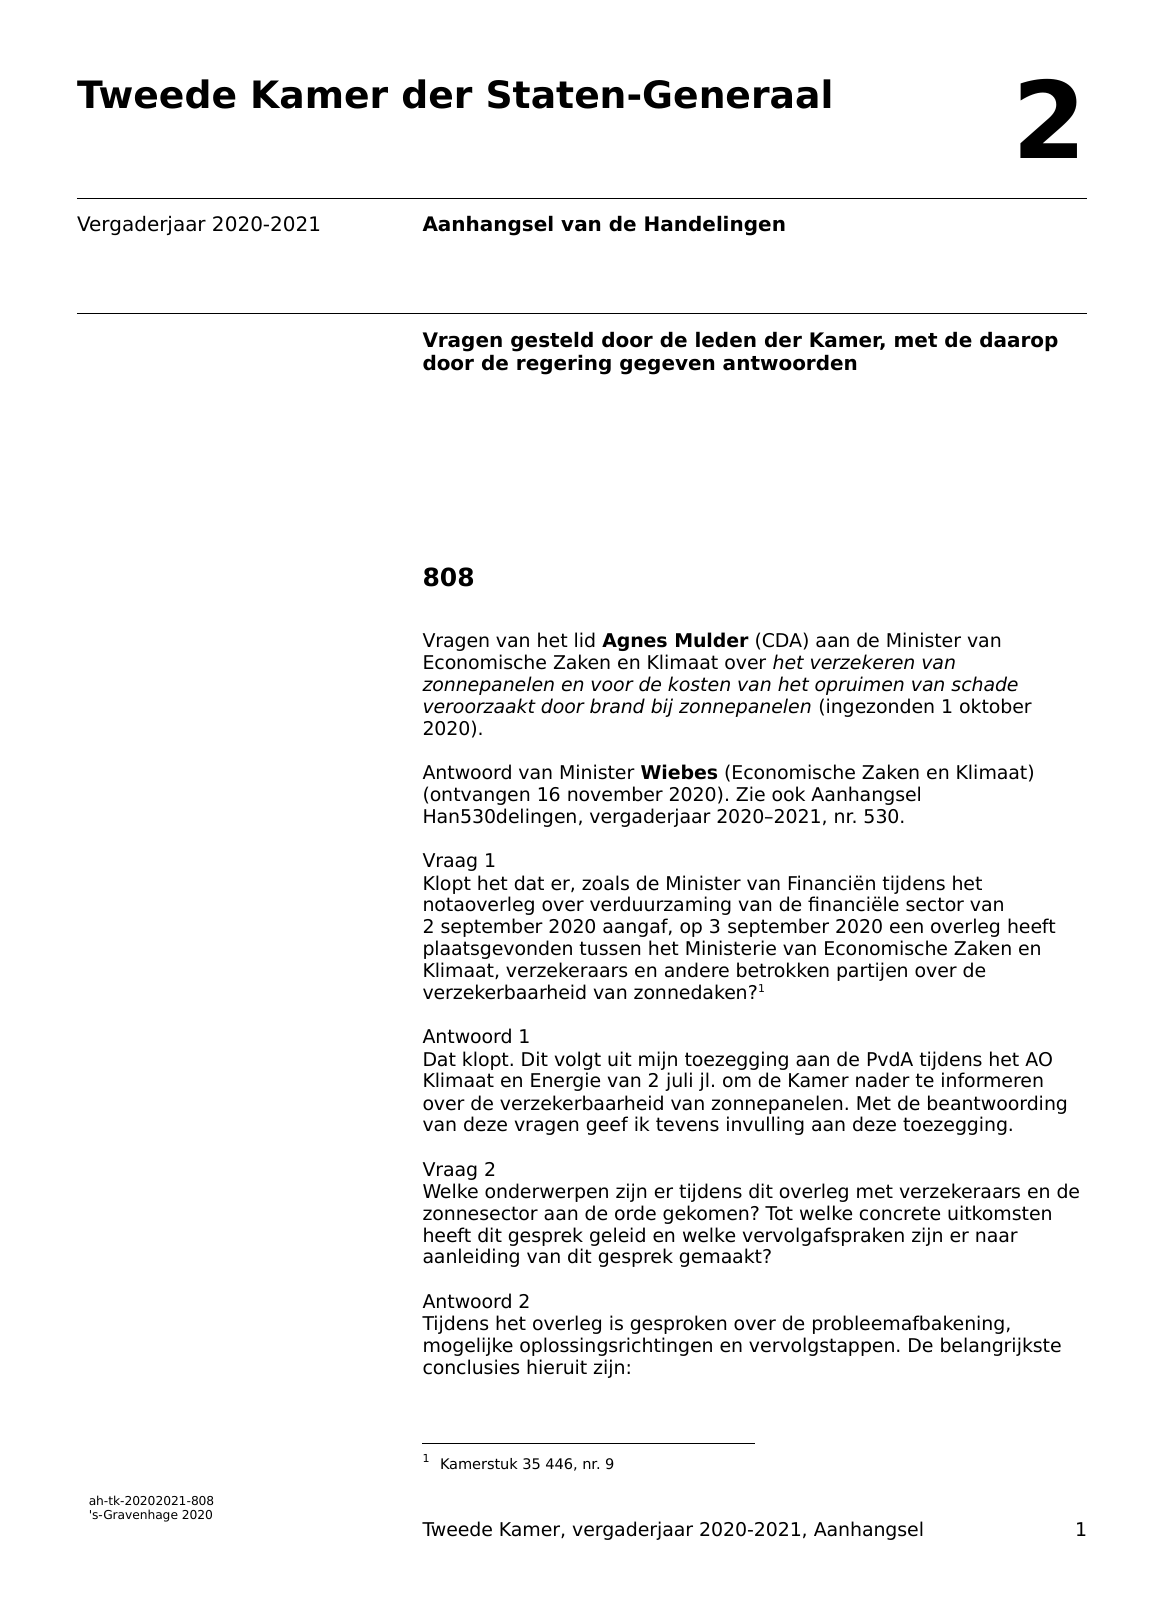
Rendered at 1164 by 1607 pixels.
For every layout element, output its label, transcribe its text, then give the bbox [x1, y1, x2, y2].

text Antwoord van Minister Wiebes (Economische Zaken en Klimaat) (ontvangen 16 november 2020). Zie ook Aanhangsel Han530delingen, vergaderjaar 2020–2021, nr. 530. [422, 762, 1087, 828]
text Tijdens het overleg is gesproken over de probleemafbakening, mogelijke oplossingsrichtingen en vervolgstappen. De belangrijkste conclusies hieruit zijn: [422, 1313, 1087, 1378]
text 's-Gravenhage 2020 [88, 1508, 323, 1522]
text Klopt het dat er, zoals de Minister van Financiën tijdens het notaoverleg over verduurzaming van de financiële sector van 2 september 2020 aangaf, op 3 september 2020 een overleg heeft plaatsgevonden tussen het Ministerie van Economische Zaken en Klimaat, verzekeraars en andere betrokken partijen over de verzekerbaarheid van zonnedaken? [422, 872, 1087, 1004]
text Welke onderwerpen zijn er tijdens dit overleg met verzekeraars en de zonnesector aan de orde gekomen? Tot welke concrete uitkomsten heeft dit gesprek geleid en welke vervolgafspraken zijn er naar aanleiding van dit gesprek gemaakt? [422, 1181, 1087, 1268]
text Vraag 2 [422, 1158, 1087, 1181]
text Dat klopt. Dit volgt uit mijn toezegging aan de PvdA tijdens het AO Klimaat en Energie van 2 juli jl. om de Kamer nader te informeren over de verzekerbaarheid van zonnepanelen. Met de beantwoording van deze vragen geef ik tevens invulling aan deze toezegging. [422, 1048, 1087, 1136]
table_header Tweede Kamer der Staten-Generaal [77, 59, 886, 198]
text Antwoord 2 [422, 1291, 1087, 1313]
table_cell Vragen gesteld door de leden der Kamer, met de daarop door de regering gegeven antwoorden [422, 314, 1087, 375]
text Kamerstuk 35 446, nr. 9 [422, 1452, 1087, 1474]
table_header 2 [886, 59, 1087, 198]
text Antwoord 1 [422, 1026, 1087, 1048]
table_cell [77, 314, 422, 375]
text ah-tk-20202021-808 [88, 1494, 323, 1508]
table_cell Vergaderjaar 2020-2021 [77, 199, 422, 313]
table_cell Aanhangsel van de Handelingen [422, 199, 1087, 313]
text Vraag 1 [422, 850, 1087, 872]
text Vragen van het lid Agnes Mulder (CDA) aan de Minister van Economische Zaken en Klimaat over het verzekeren van zonnepanelen en voor de kosten van het opruimen van schade veroorzaakt door brand bij zonnepanelen (ingezonden 1 oktober 2020). [422, 630, 1087, 740]
text 808 [422, 563, 1087, 592]
